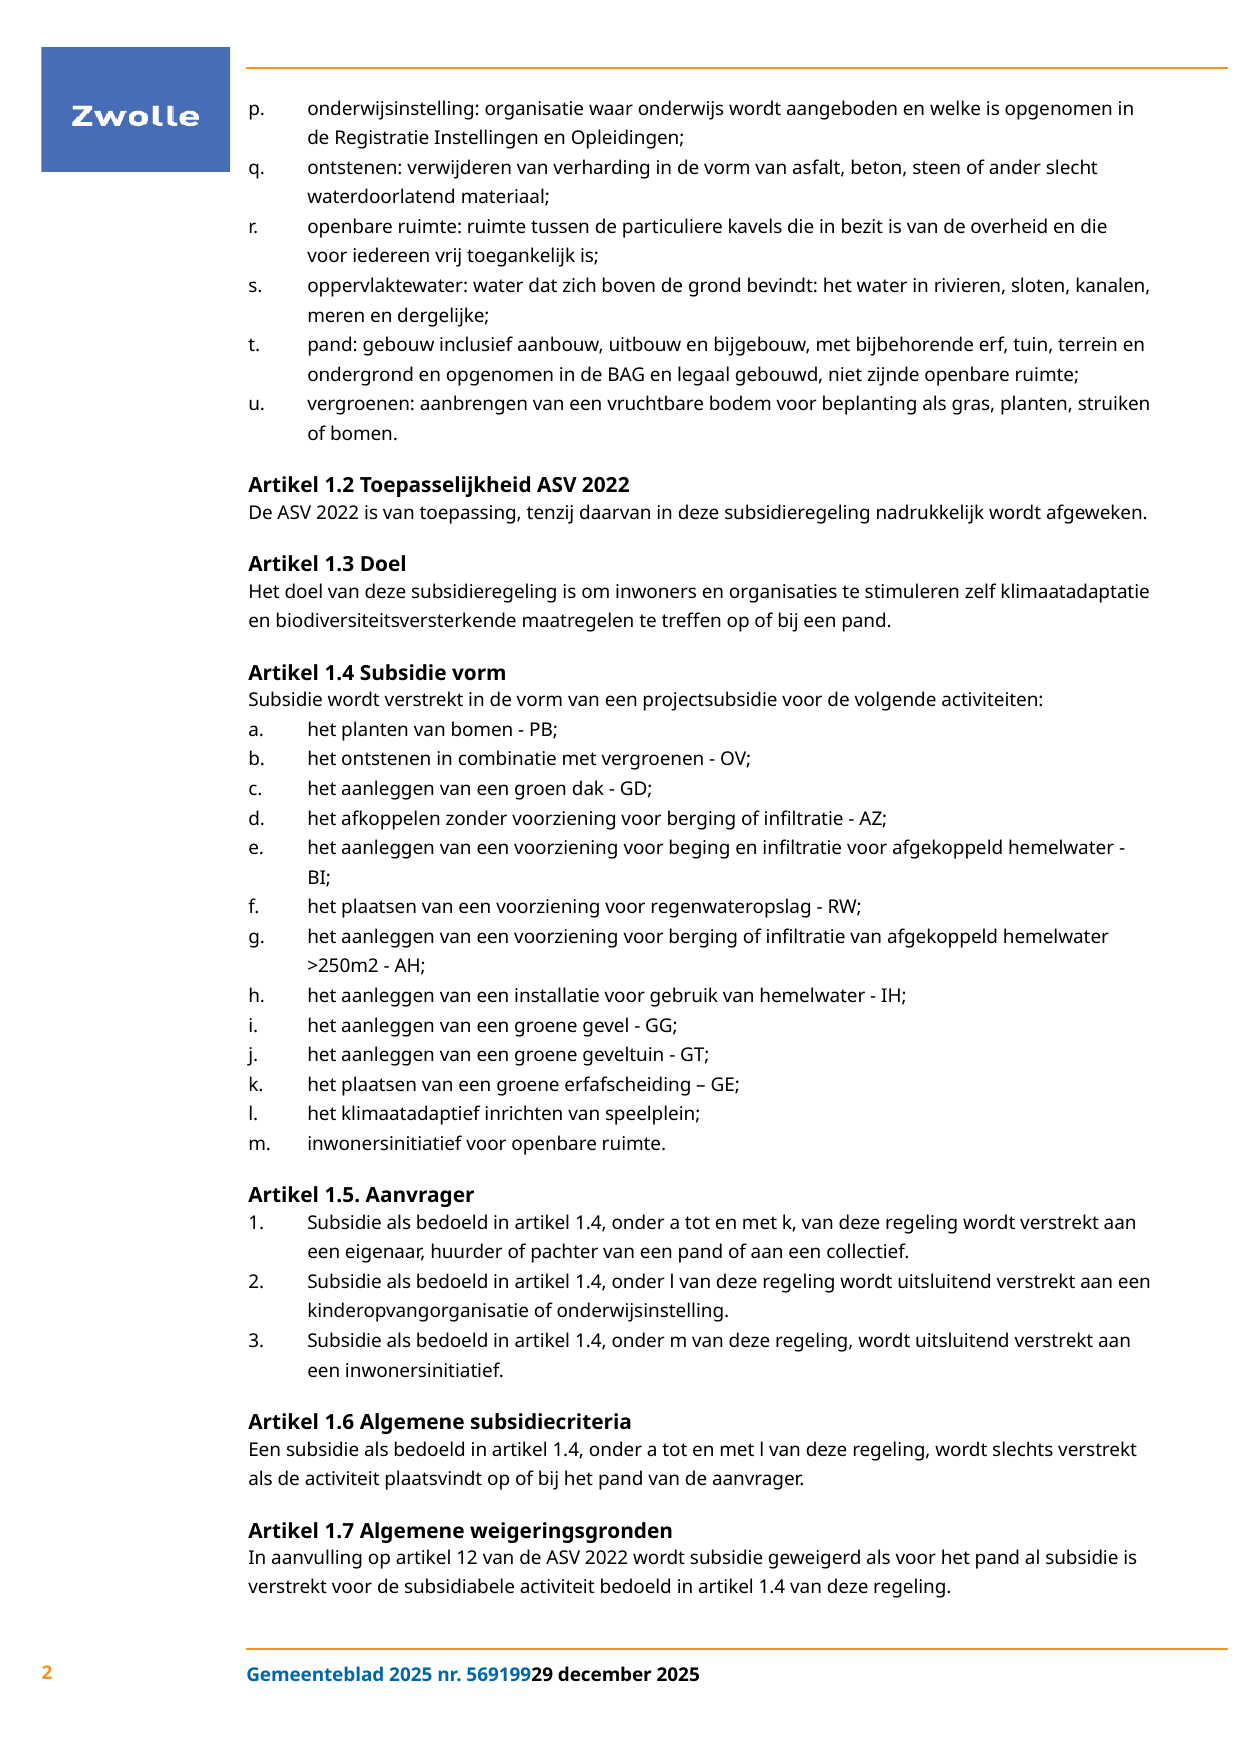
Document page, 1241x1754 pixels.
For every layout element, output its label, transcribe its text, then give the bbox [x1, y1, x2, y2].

text Een subsidie als bedoeld in artikel 1.4, onder a tot en met l van deze regeling, wordt slechts verstrekt als de activiteit plaatsvindt op of bij het pand van de aanvrager. [248, 1436, 1152, 1491]
text Artikel 1.7 Algemene weigeringsgronden [248, 1516, 1152, 1544]
list het plaatsen van een groene erfafscheiding – GE; [248, 1071, 1152, 1097]
list Subsidie als bedoeld in artikel 1.4, onder a tot en met k, van deze regeling wordt verstrekt aan een eigenaar, huurder of pachter van een pand of aan een collectief. [248, 1209, 1152, 1264]
text Artikel 1.2 Toepasselijkheid ASV 2022 [248, 471, 1152, 499]
text In aanvulling op artikel 12 van de ASV 2022 wordt subsidie geweigerd als voor het pand al subsidie is verstrekt voor de subsidiabele activiteit bedoeld in artikel 1.4 van deze regeling. [248, 1544, 1152, 1599]
list het aanleggen van een voorziening voor berging of infiltratie van afgekoppeld hemelwater >250m2 - AH; [248, 923, 1152, 978]
list het klimaatadaptief inrichten van speelplein; [248, 1101, 1152, 1126]
list het planten van bomen - PB; [248, 716, 1152, 742]
text Artikel 1.3 Doel [248, 549, 1152, 578]
list ontstenen: verwijderen van verharding in de vorm van asfalt, beton, steen of ander slecht waterdoorlatend materiaal; [248, 154, 1152, 209]
list het plaatsen van een voorziening voor regenwateropslag - RW; [248, 893, 1152, 919]
text Artikel 1.6 Algemene subsidiecriteria [248, 1407, 1152, 1436]
list het aanleggen van een groene gevel - GG; [248, 1012, 1152, 1037]
text Artikel 1.5. Aanvrager [248, 1181, 1152, 1209]
list inwonersinitiatief voor openbare ruimte. [248, 1130, 1152, 1156]
list onderwijsinstelling: organisatie waar onderwijs wordt aangeboden en welke is opgenomen in de Registratie Instellingen en Opleidingen; [248, 95, 1152, 150]
text Artikel 1.4 Subsidie vorm [248, 658, 1152, 686]
list oppervlaktewater: water dat zich boven de grond bevindt: het water in rivieren, sloten, kanalen, meren en dergelijke; [248, 272, 1152, 328]
list Subsidie als bedoeld in artikel 1.4, onder m van deze regeling, wordt uitsluitend verstrekt aan een inwonersinitiatief. [248, 1327, 1152, 1383]
list het afkoppelen zonder voorziening voor berging of infiltratie - AZ; [248, 805, 1152, 830]
list het aanleggen van een installatie voor gebruik van hemelwater - IH; [248, 982, 1152, 1008]
picture [41, 47, 231, 172]
list pand: gebouw inclusief aanbouw, uitbouw en bijgebouw, met bijbehorende erf, tuin, terrein en ondergrond en opgenomen in de BAG en legaal gebouwd, niet zijnde openbare ruimte; [248, 331, 1152, 387]
text De ASV 2022 is van toepassing, tenzij daarvan in deze subsidieregeling nadrukkelijk wordt afgeweken. [248, 499, 1152, 525]
list het aanleggen van een groen dak - GD; [248, 775, 1152, 801]
list Subsidie als bedoeld in artikel 1.4, onder l van deze regeling wordt uitsluitend verstrekt aan een kinderopvangorganisatie of onderwijsinstelling. [248, 1268, 1152, 1323]
list het ontstenen in combinatie met vergroenen - OV; [248, 746, 1152, 771]
text Het doel van deze subsidieregeling is om inwoners en organisaties te stimuleren zelf klimaatadaptatie en biodiversiteitsversterkende maatregelen te treffen op of bij een pand. [248, 578, 1152, 633]
list openbare ruimte: ruimte tussen de particuliere kavels die in bezit is van de overheid en die voor iedereen vrij toegankelijk is; [248, 213, 1152, 268]
list het aanleggen van een groene geveltuin - GT; [248, 1041, 1152, 1067]
list vergroenen: aanbrengen van een vruchtbare bodem voor beplanting als gras, planten, struiken of bomen. [248, 391, 1152, 446]
text Subsidie wordt verstrekt in de vorm van een projectsubsidie voor de volgende activiteiten: [248, 686, 1152, 712]
list het aanleggen van een voorziening voor beging en infiltratie voor afgekoppeld hemelwater - BI; [248, 834, 1152, 889]
